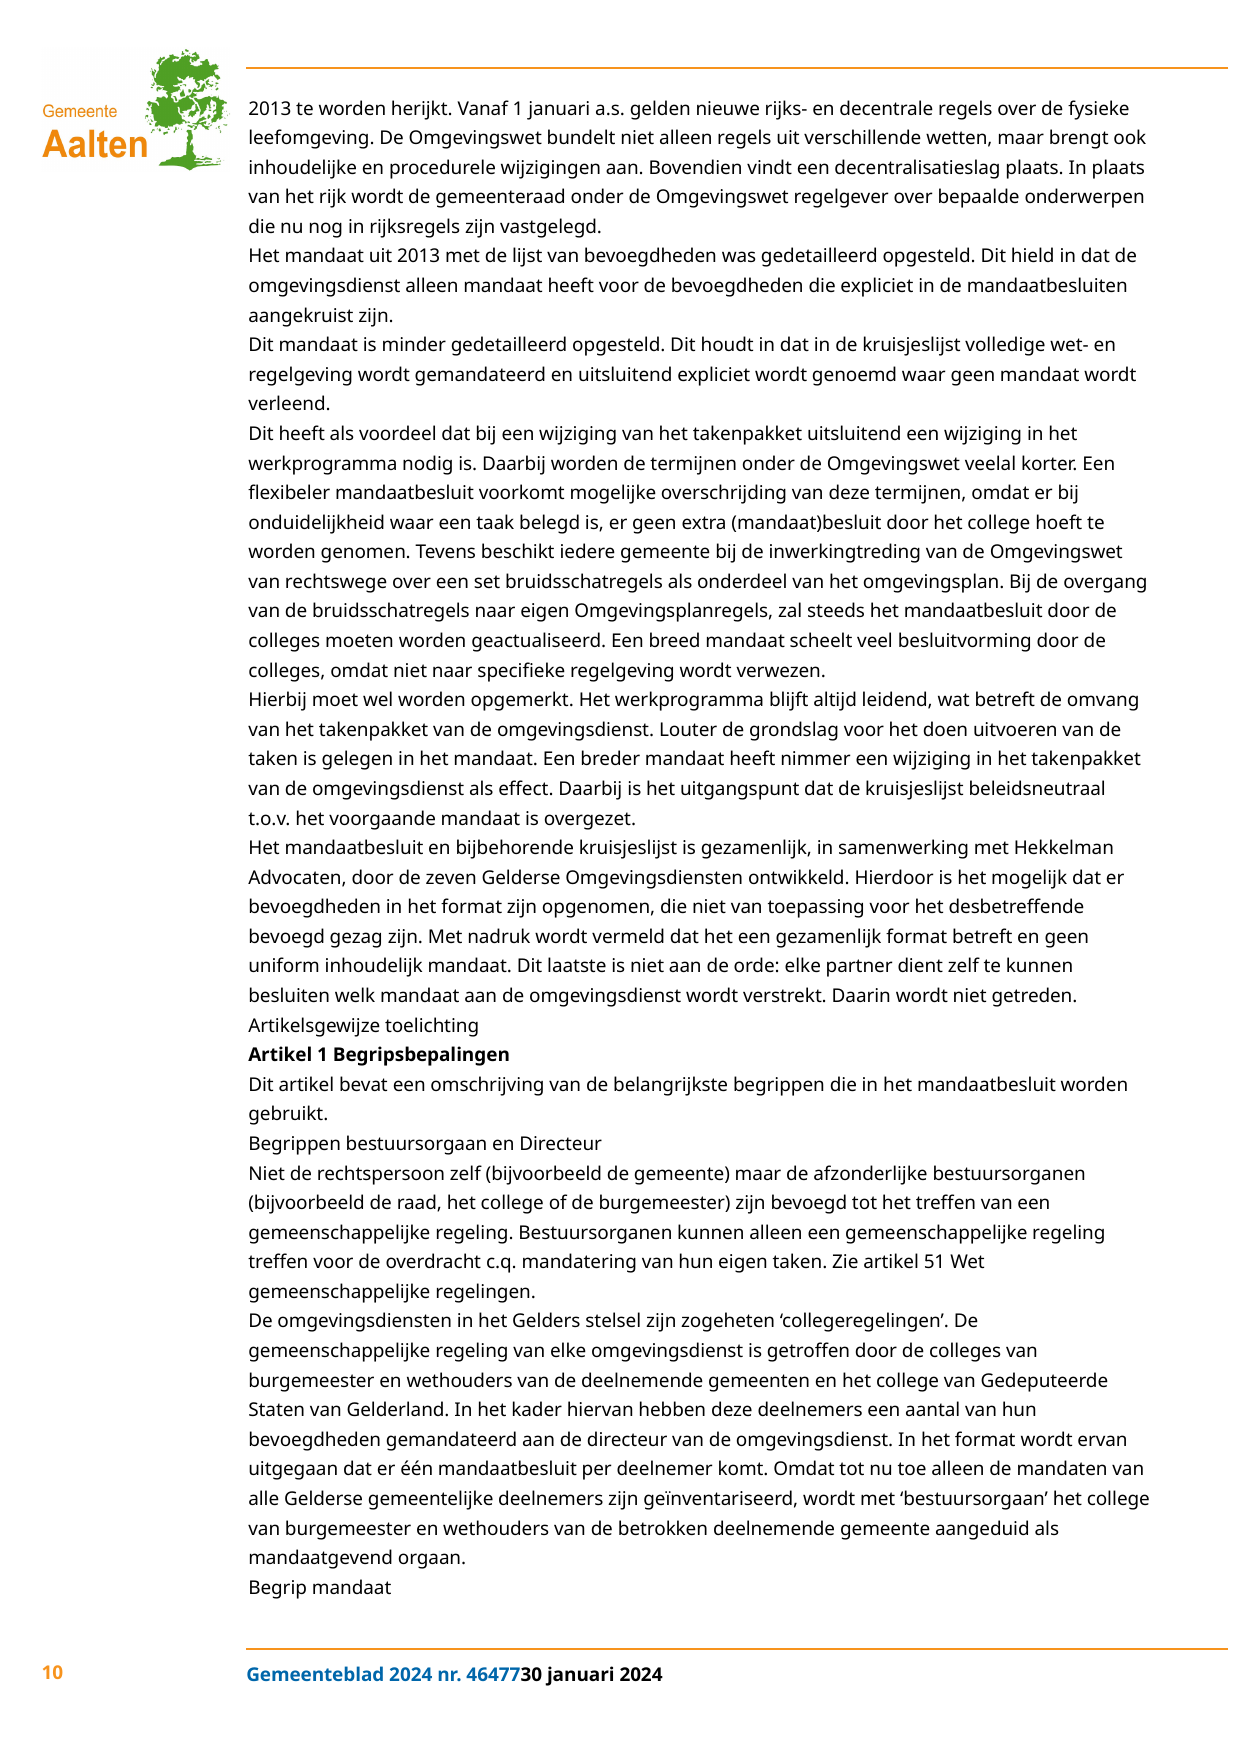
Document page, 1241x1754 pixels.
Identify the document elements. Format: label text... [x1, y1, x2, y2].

text 2013 te worden herijkt. Vanaf 1 januari a.s. gelden nieuwe rijks- en decentrale regels over de fysieke leefomgeving. De Omgevingswet bundelt niet alleen regels uit verschillende wetten, maar brengt ook inhoudelijke en procedurele wijzigingen aan. Bovendien vindt een decentralisatieslag plaats. In plaats van het rijk wordt de gemeenteraad onder de Omgevingswet regelgever over bepaalde onderwerpen die nu nog in rijksregels zijn vastgelegd. [248, 95, 1152, 239]
text Dit mandaat is minder gedetailleerd opgesteld. Dit houdt in dat in de kruisjeslijst volledige wet- en regelgeving wordt gemandateerd en uitsluitend expliciet wordt genoemd waar geen mandaat wordt verleend. [248, 331, 1152, 416]
text Artikelsgewijze toelichting [248, 1012, 1152, 1038]
text Dit heeft als voordeel dat bij een wijziging van het takenpakket uitsluitend een wijziging in het werkprogramma nodig is. Daarbij worden de termijnen onder de Omgevingswet veelal korter. Een flexibeler mandaatbesluit voorkomt mogelijke overschrijding van deze termijnen, omdat er bij onduidelijkheid waar een taak belegd is, er geen extra (mandaat)besluit door het college hoeft te worden genomen. Tevens beschikt iedere gemeente bij de inwerkingtreding van de Omgevingswet van rechtswege over een set bruidsschatregels als onderdeel van het omgevingsplan. Bij de overgang van de bruidsschatregels naar eigen Omgevingsplanregels, zal steeds het mandaatbesluit door de colleges moeten worden geactualiseerd. Een breed mandaat scheelt veel besluitvorming door de colleges, omdat niet naar specifieke regelgeving wordt verwezen. [248, 420, 1152, 683]
text De omgevingsdiensten in het Gelders stelsel zijn zogeheten ‘collegeregelingen’. De gemeenschappelijke regeling van elke omgevingsdienst is getroffen door de colleges van burgemeester en wethouders van de deelnemende gemeenten en het college van Gedeputeerde Staten van Gelderland. In het kader hiervan hebben deze deelnemers een aantal van hun bevoegdheden gemandateerd aan de directeur van de omgevingsdienst. In het format wordt ervan uitgegaan dat er één mandaatbesluit per deelnemer komt. Omdat tot nu toe alleen de mandaten van alle Gelderse gemeentelijke deelnemers zijn geïnventariseerd, wordt met ‘bestuursorgaan’ het college van burgemeester en wethouders van de betrokken deelnemende gemeente aangeduid als mandaatgevend orgaan. [248, 1308, 1152, 1570]
text Dit artikel bevat een omschrijving van de belangrijkste begrippen die in het mandaatbesluit worden gebruikt. [248, 1071, 1152, 1126]
text Niet de rechtspersoon zelf (bijvoorbeeld de gemeente) maar de afzonderlijke bestuursorganen (bijvoorbeeld de raad, het college of de burgemeester) zijn bevoegd tot het treffen van een gemeenschappelijke regeling. Bestuursorganen kunnen alleen een gemeenschappelijke regeling treffen voor de overdracht c.q. mandatering van hun eigen taken. Zie artikel 51 Wet gemeenschappelijke regelingen. [248, 1160, 1152, 1304]
picture [41, 47, 231, 172]
text Het mandaatbesluit en bijbehorende kruisjeslijst is gezamenlijk, in samenwerking met Hekkelman Advocaten, door de zeven Gelderse Omgevingsdiensten ontwikkeld. Hierdoor is het mogelijk dat er bevoegdheden in het format zijn opgenomen, die niet van toepassing voor het desbetreffende bevoegd gezag zijn. Met nadruk wordt vermeld dat het een gezamenlijk format betreft en geen uniform inhoudelijk mandaat. Dit laatste is niet aan de orde: elke partner dient zelf te kunnen besluiten welk mandaat aan de omgevingsdienst wordt verstrekt. Daarin wordt niet getreden. [248, 834, 1152, 1008]
text Begrip mandaat [248, 1574, 1152, 1600]
text Artikel 1 Begripsbepalingen [248, 1041, 1152, 1067]
text Begrippen bestuursorgaan en Directeur [248, 1130, 1152, 1156]
text Het mandaat uit 2013 met de lijst van bevoegdheden was gedetailleerd opgesteld. Dit hield in dat de omgevingsdienst alleen mandaat heeft voor de bevoegdheden die expliciet in de mandaatbesluiten aangekruist zijn. [248, 243, 1152, 328]
text Hierbij moet wel worden opgemerkt. Het werkprogramma blijft altijd leidend, wat betreft de omvang van het takenpakket van de omgevingsdienst. Louter de grondslag voor het doen uitvoeren van de taken is gelegen in het mandaat. Een breder mandaat heeft nimmer een wijziging in het takenpakket van de omgevingsdienst als effect. Daarbij is het uitgangspunt dat de kruisjeslijst beleidsneutraal t.o.v. het voorgaande mandaat is overgezet. [248, 686, 1152, 831]
